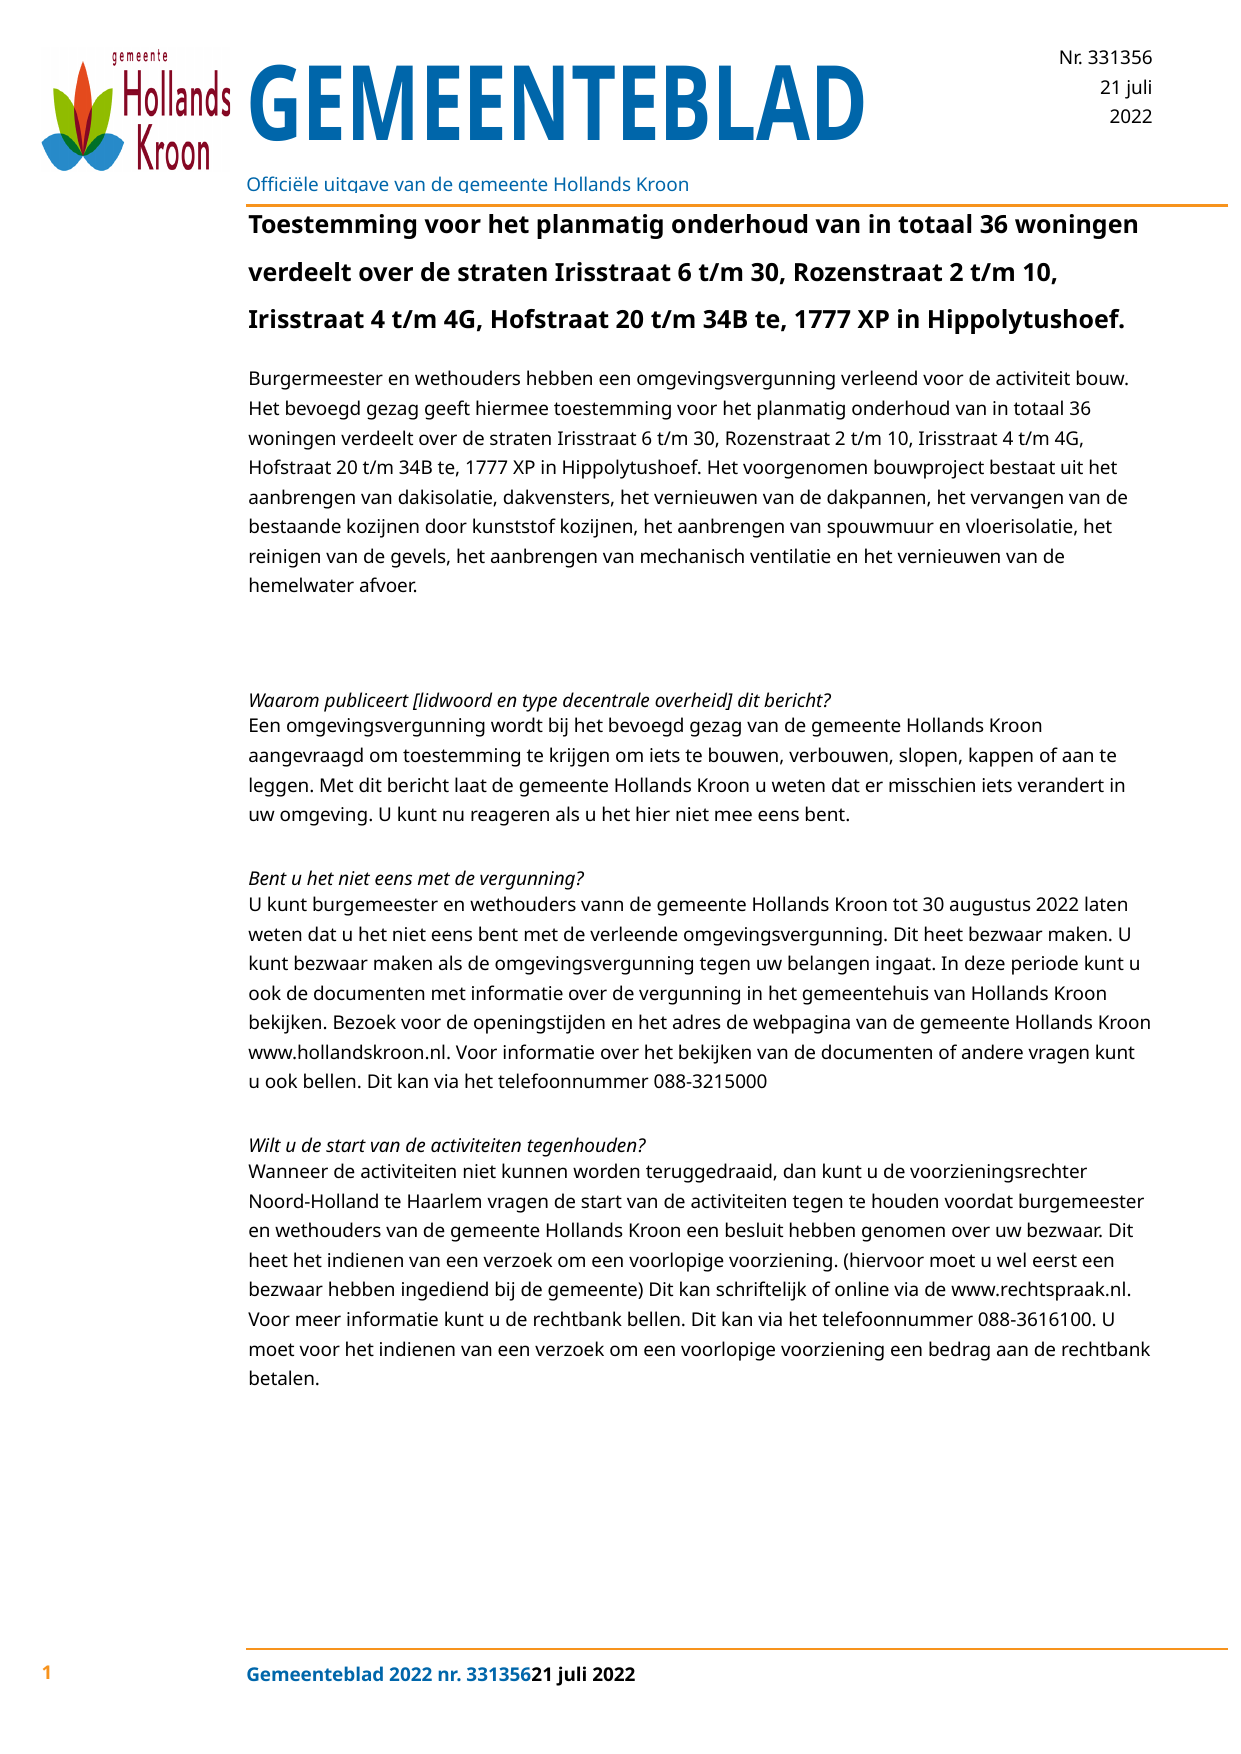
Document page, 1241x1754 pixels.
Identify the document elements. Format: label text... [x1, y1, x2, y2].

text Wanneer de activiteiten niet kunnen worden teruggedraaid, dan kunt u de voorzieningsrechter Noord-Holland te Haarlem vragen de start van de activiteiten tegen te houden voordat burgemeester en wethouders van de gemeente Hollands Kroon een besluit hebben genomen over uw bezwaar. Dit heet het indienen van een verzoek om een voorlopige voorziening. (hiervoor moet u wel eerst een bezwaar hebben ingediend bij de gemeente) Dit kan schriftelijk of online via de www.rechtspraak.nl. Voor meer informatie kunt u de rechtbank bellen. Dit kan via het telefoonnummer 088-3616100. U moet voor het indienen van een verzoek om een voorlopige voorziening een bedrag aan de rechtbank betalen. [248, 1158, 1152, 1391]
text Een omgevingsvergunning wordt bij het bevoegd gezag van de gemeente Hollands Kroon aangevraagd om toestemming te krijgen om iets te bouwen, verbouwen, slopen, kappen of aan te leggen. Met dit bericht laat de gemeente Hollands Kroon u weten dat er misschien iets verandert in uw omgeving. U kunt nu reageren als u het hier niet mee eens bent. [248, 713, 1152, 827]
picture [41, 47, 231, 172]
text Bent u het niet eens met de vergunning? [248, 865, 1152, 891]
text Toestemming voor het planmatig onderhoud van in totaal 36 woningen verdeelt over de straten Irisstraat 6 t/m 30, Rozenstraat 2 t/m 10, Irisstraat 4 t/m 4G, Hofstraat 20 t/m 34B te, 1777 XP in Hippolytushoef. [248, 207, 1152, 336]
text Waarom publiceert [lidwoord en type decentrale overheid] dit bericht? [248, 687, 1152, 713]
text Wilt u de start van de activiteiten tegenhouden? [248, 1133, 1152, 1158]
text U kunt burgemeester en wethouders vann de gemeente Hollands Kroon tot 30 augustus 2022 laten weten dat u het niet eens bent met de verleende omgevingsvergunning. Dit heet bezwaar maken. U kunt bezwaar maken als de omgevingsvergunning tegen uw belangen ingaat. In deze periode kunt u ook de documenten met informatie over de vergunning in het gemeentehuis van Hollands Kroon bekijken. Bezoek voor de openingstijden en het adres de webpagina van de gemeente Hollands Kroon www.hollandskroon.nl. Voor informatie over het bekijken van de documenten of andere vragen kunt u ook bellen. Dit kan via het telefoonnummer 088-3215000 [248, 891, 1152, 1094]
text Burgermeester en wethouders hebben een omgevingsvergunning verleend voor de activiteit bouw. Het bevoegd gezag geeft hiermee toestemming voor het planmatig onderhoud van in totaal 36 woningen verdeelt over de straten Irisstraat 6 t/m 30, Rozenstraat 2 t/m 10, Irisstraat 4 t/m 4G, Hofstraat 20 t/m 34B te, 1777 XP in Hippolytushoef. Het voorgenomen bouwproject bestaat uit het aanbrengen van dakisolatie, dakvensters, het vernieuwen van de dakpannen, het vervangen van de bestaande kozijnen door kunststof kozijnen, het aanbrengen van spouwmuur en vloerisolatie, het reinigen van de gevels, het aanbrengen van mechanisch ventilatie en het vernieuwen van de hemelwater afvoer. [248, 366, 1152, 598]
